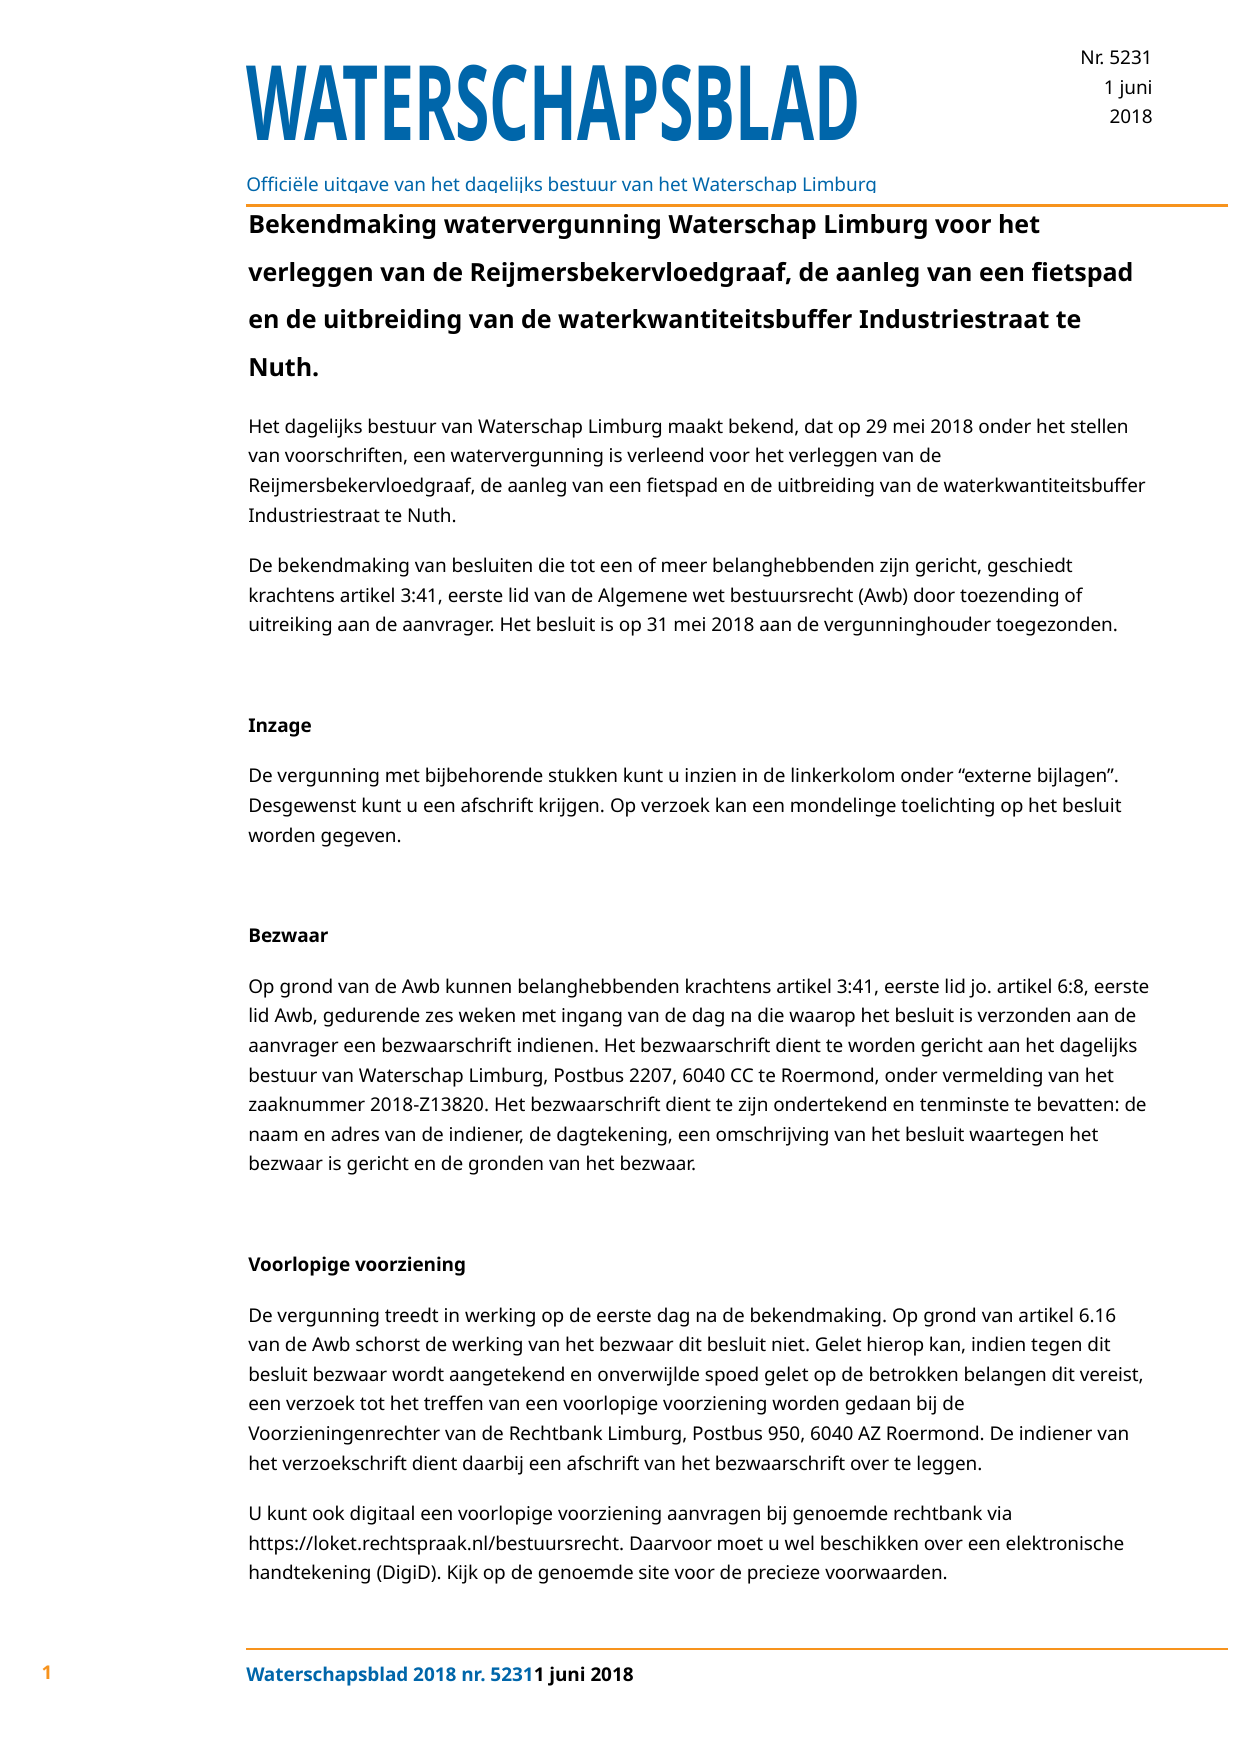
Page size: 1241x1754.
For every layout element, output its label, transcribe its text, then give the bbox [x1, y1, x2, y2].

text Bezwaar [248, 923, 1152, 948]
text De bekendmaking van besluiten die tot een of meer belanghebbenden zijn gericht, geschiedt krachtens artikel 3:41, eerste lid van de Algemene wet bestuursrecht (Awb) door toezending of uitreiking aan de aanvrager. Het besluit is op 31 mei 2018 aan de vergunninghouder toegezonden. [248, 552, 1152, 637]
text U kunt ook digitaal een voorlopige voorziening aanvragen bij genoemde rechtbank via https://loket.rechtspraak.nl/bestuursrecht. Daarvoor moet u wel beschikken over een elektronische handtekening (DigiD). Kijk op de genoemde site voor de precieze voorwaarden. [248, 1500, 1152, 1585]
text De vergunning met bijbehorende stukken kunt u inzien in de linkerkolom onder “externe bijlagen”. Desgewenst kunt u een afschrift krijgen. Op verzoek kan een mondelinge toelichting op het besluit worden gegeven. [248, 763, 1152, 848]
text Op grond van de Awb kunnen belanghebbenden krachtens artikel 3:41, eerste lid jo. artikel 6:8, eerste lid Awb, gedurende zes weken met ingang van de dag na die waarop het besluit is verzonden aan de aanvrager een bezwaarschrift indienen. Het bezwaarschrift dient te worden gericht aan het dagelijks bestuur van Waterschap Limburg, Postbus 2207, 6040 CC te Roermond, onder vermelding van het zaaknummer 2018-Z13820. Het bezwaarschrift dient te zijn ondertekend en tenminste te bevatten: de naam en adres van de indiener, de dagtekening, een omschrijving van het besluit waartegen het bezwaar is gericht en de gronden van het bezwaar. [248, 973, 1152, 1176]
picture [41, 47, 231, 172]
text Inzage [248, 712, 1152, 738]
text De vergunning treedt in werking op de eerste dag na de bekendmaking. Op grond van artikel 6.16 van de Awb schorst de werking van het bezwaar dit besluit niet. Gelet hierop kan, indien tegen dit besluit bezwaar wordt aangetekend en onverwijlde spoed gelet op de betrokken belangen dit vereist, een verzoek tot het treffen van een voorlopige voorziening worden gedaan bij de Voorzieningenrechter van de Rechtbank Limburg, Postbus 950, 6040 AZ Roermond. De indiener van het verzoekschrift dient daarbij een afschrift van het bezwaarschrift over te leggen. [248, 1302, 1152, 1476]
text Het dagelijks bestuur van Waterschap Limburg maakt bekend, dat op 29 mei 2018 onder het stellen van voorschriften, een watervergunning is verleend voor het verleggen van de Reijmersbekervloedgraaf, de aanleg van een fietspad en de uitbreiding van de waterkwantiteitsbuffer Industriestraat te Nuth. [248, 413, 1152, 528]
text Bekendmaking watervergunning Waterschap Limburg voor het verleggen van de Reijmersbekervloedgraaf, de aanleg van een fietspad en de uitbreiding van de waterkwantiteitsbuffer Industriestraat te Nuth. [248, 207, 1152, 384]
text Voorlopige voorziening [248, 1251, 1152, 1277]
